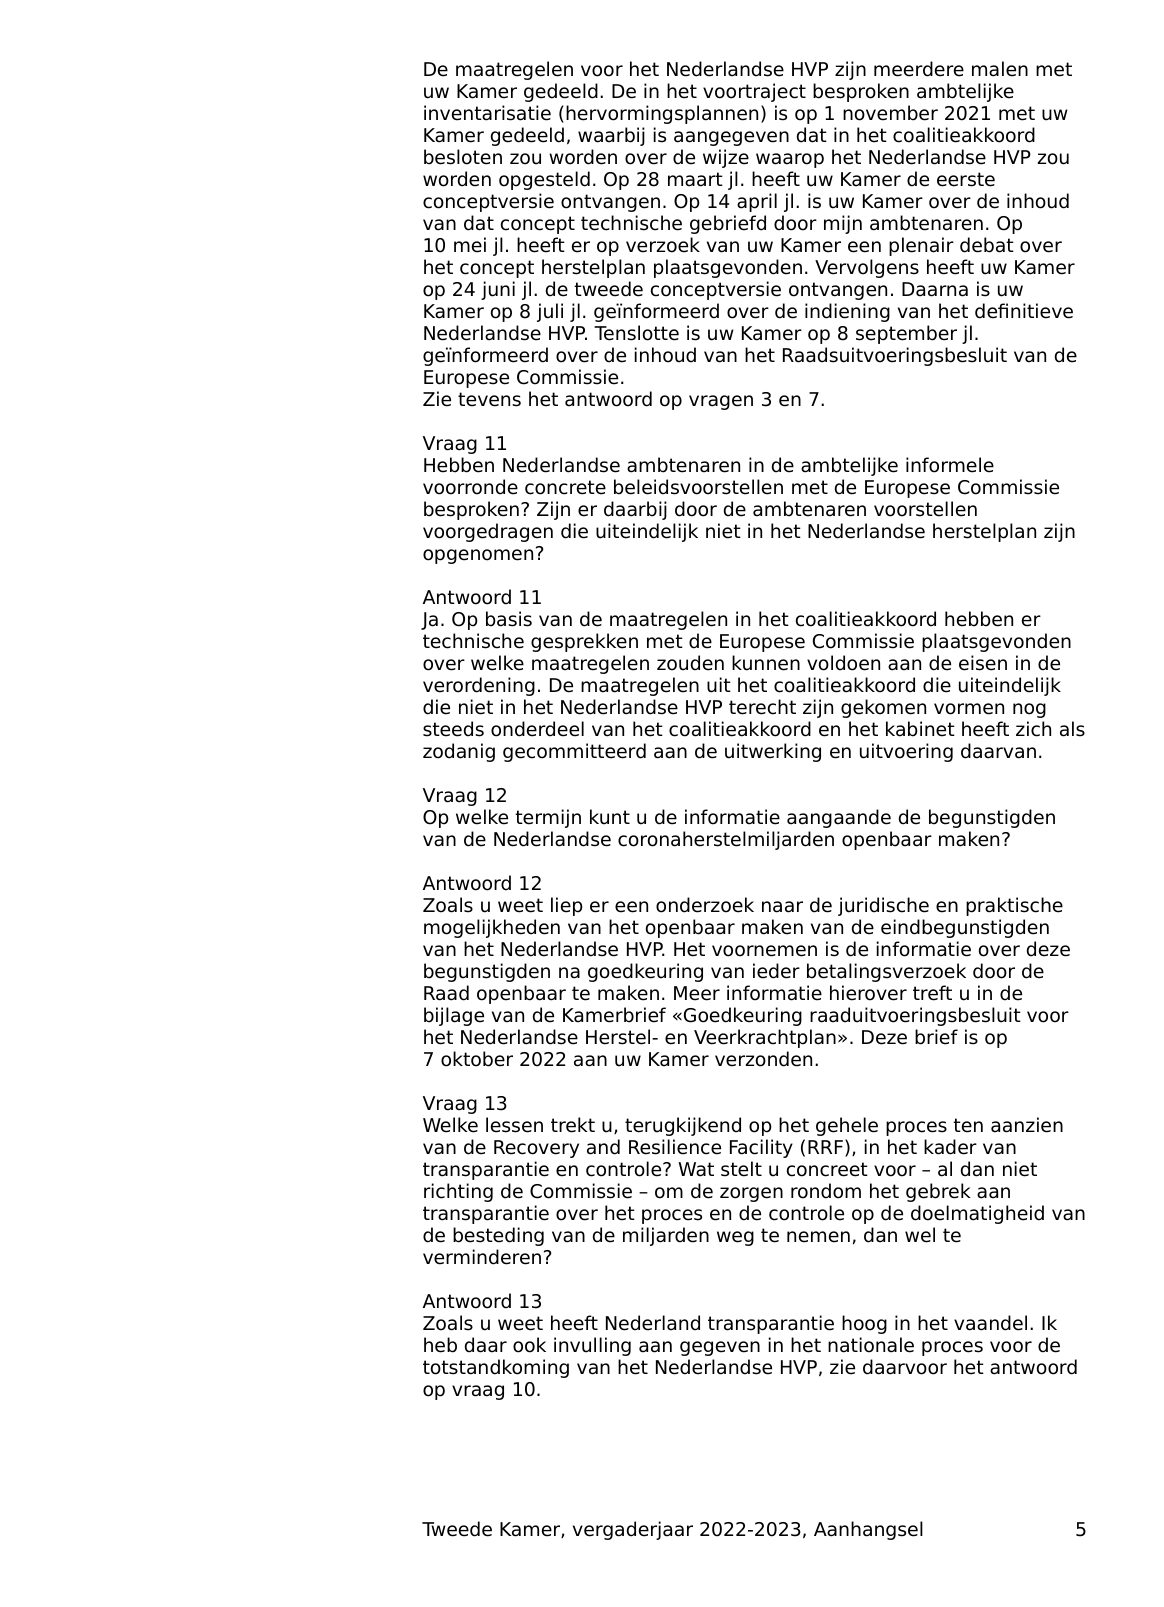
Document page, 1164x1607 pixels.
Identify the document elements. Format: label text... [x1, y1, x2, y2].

text Antwoord 11 [422, 587, 1087, 609]
text Vraag 11 [422, 433, 1087, 455]
text Op welke termijn kunt u de informatie aangaande de begunstigden van de Nederlandse coronaherstelmiljarden openbaar maken? [422, 807, 1087, 851]
text Zoals u weet liep er een onderzoek naar de juridische en praktische mogelijkheden van het openbaar maken van de eindbegunstigden van het Nederlandse HVP. Het voornemen is de informatie over deze begunstigden na goedkeuring van ieder betalingsverzoek door de Raad openbaar te maken. Meer informatie hierover treft u in de bijlage van de Kamerbrief «Goedkeuring raaduitvoeringsbesluit voor het Nederlandse Herstel- en Veerkrachtplan». Deze brief is op 7 oktober 2022 aan uw Kamer verzonden. [422, 895, 1087, 1071]
text Antwoord 12 [422, 873, 1087, 895]
text Hebben Nederlandse ambtenaren in de ambtelijke informele voorronde concrete beleidsvoorstellen met de Europese Commissie besproken? Zijn er daarbij door de ambtenaren voorstellen voorgedragen die uiteindelijk niet in het Nederlandse herstelplan zijn opgenomen? [422, 455, 1087, 565]
text Antwoord 13 [422, 1291, 1087, 1313]
text Ja. Op basis van de maatregelen in het coalitieakkoord hebben er technische gesprekken met de Europese Commissie plaatsgevonden over welke maatregelen zouden kunnen voldoen aan de eisen in de verordening. De maatregelen uit het coalitieakkoord die uiteindelijk die niet in het Nederlandse HVP terecht zijn gekomen vormen nog steeds onderdeel van het coalitieakkoord en het kabinet heeft zich als zodanig gecommitteerd aan de uitwerking en uitvoering daarvan. [422, 609, 1087, 763]
text Vraag 13 [422, 1093, 1087, 1115]
text Zie tevens het antwoord op vragen 3 en 7. [422, 389, 1087, 411]
text De maatregelen voor het Nederlandse HVP zijn meerdere malen met uw Kamer gedeeld. De in het voortraject besproken ambtelijke inventarisatie (hervormingsplannen) is op 1 november 2021 met uw Kamer gedeeld, waarbij is aangegeven dat in het coalitieakkoord besloten zou worden over de wijze waarop het Nederlandse HVP zou worden opgesteld. Op 28 maart jl. heeft uw Kamer de eerste conceptversie ontvangen. Op 14 april jl. is uw Kamer over de inhoud van dat concept technische gebriefd door mijn ambtenaren. Op 10 mei jl. heeft er op verzoek van uw Kamer een plenair debat over het concept herstelplan plaatsgevonden. Vervolgens heeft uw Kamer op 24 juni jl. de tweede conceptversie ontvangen. Daarna is uw Kamer op 8 juli jl. geïnformeerd over de indiening van het definitieve Nederlandse HVP. Tenslotte is uw Kamer op 8 september jl. geïnformeerd over de inhoud van het Raadsuitvoeringsbesluit van de Europese Commissie. [422, 59, 1087, 389]
text Zoals u weet heeft Nederland transparantie hoog in het vaandel. Ik heb daar ook invulling aan gegeven in het nationale proces voor de totstandkoming van het Nederlandse HVP, zie daarvoor het antwoord op vraag 10. [422, 1313, 1087, 1401]
text Vraag 12 [422, 785, 1087, 807]
text Welke lessen trekt u, terugkijkend op het gehele proces ten aanzien van de Recovery and Resilience Facility (RRF), in het kader van transparantie en controle? Wat stelt u concreet voor – al dan niet richting de Commissie – om de zorgen rondom het gebrek aan transparantie over het proces en de controle op de doelmatigheid van de besteding van de miljarden weg te nemen, dan wel te verminderen? [422, 1115, 1087, 1269]
